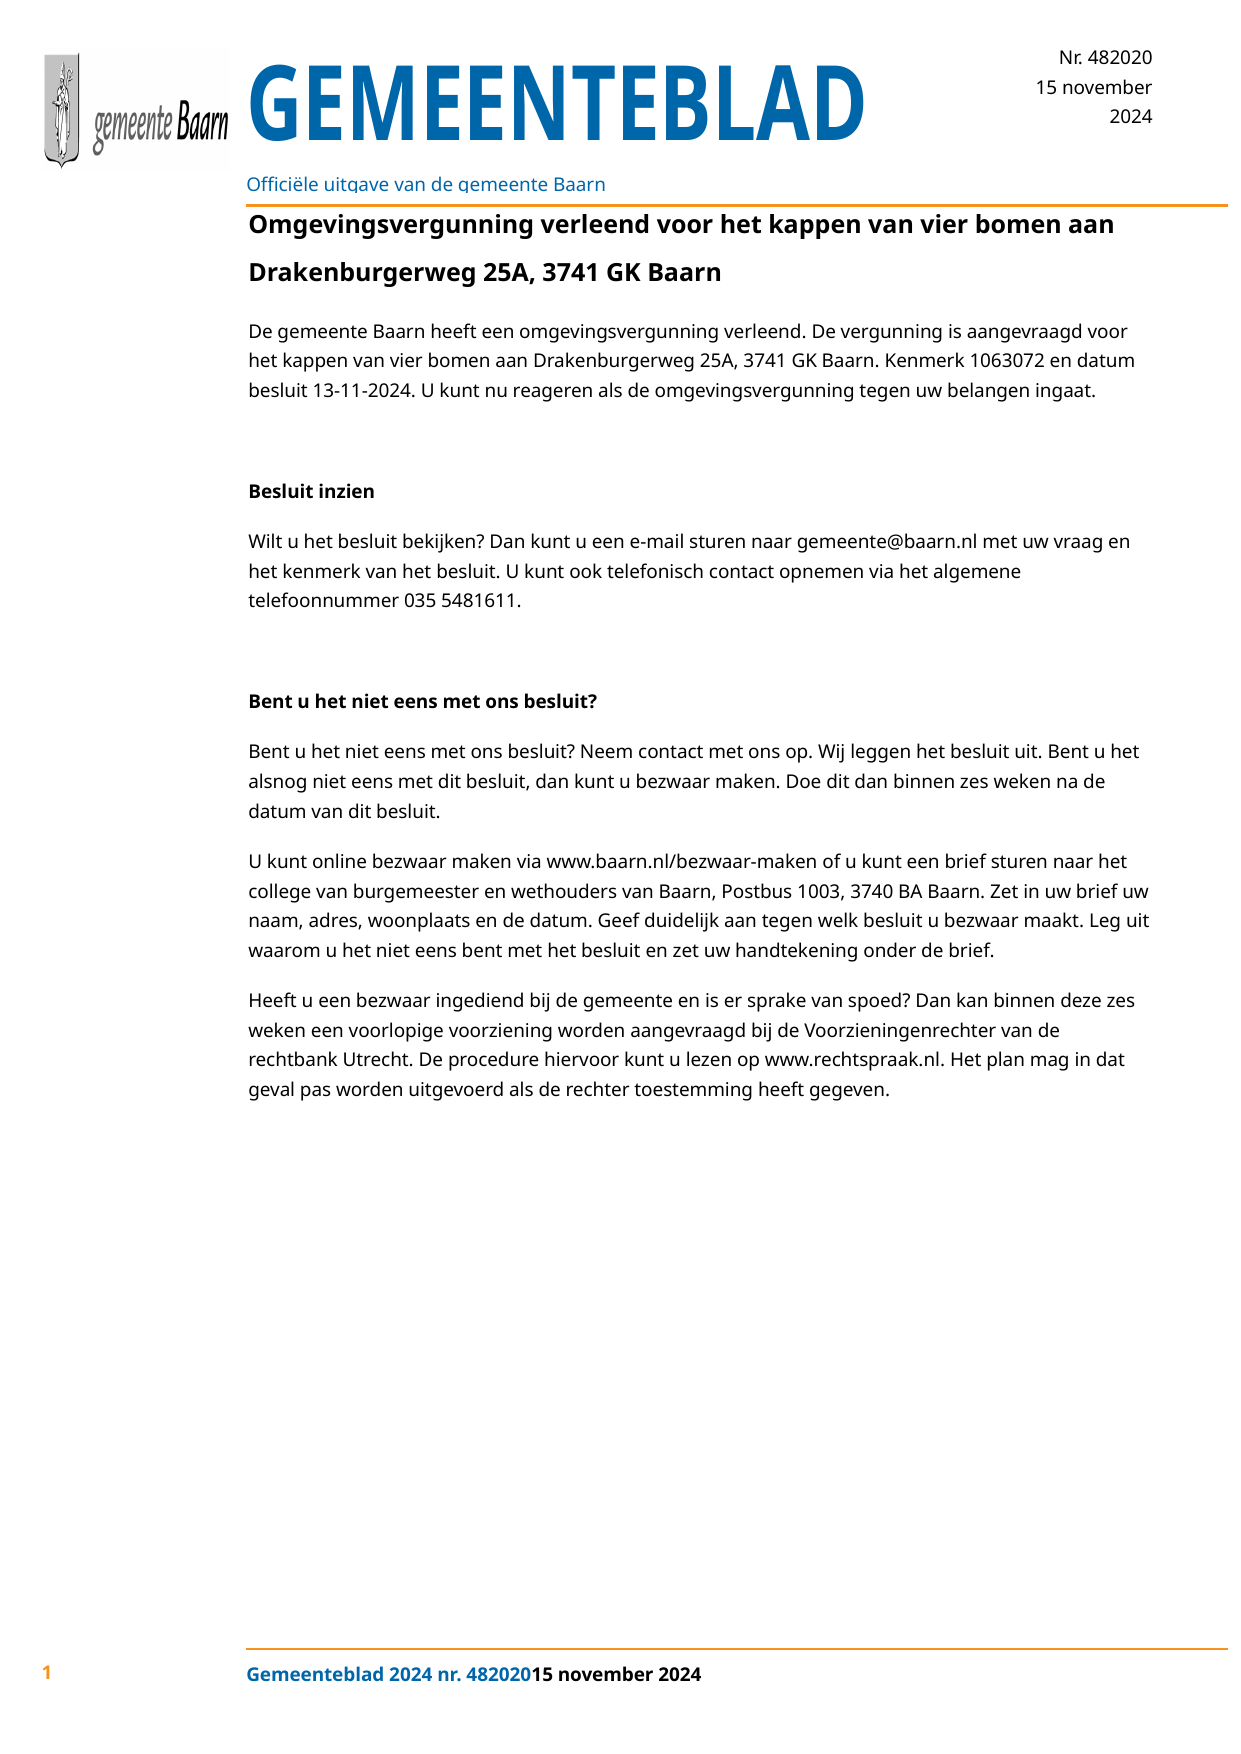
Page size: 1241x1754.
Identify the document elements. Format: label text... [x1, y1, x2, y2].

text Heeft u een bezwaar ingediend bij de gemeente en is er sprake van spoed? Dan kan binnen deze zes weken een voorlopige voorziening worden aangevraagd bij de Voorzieningenrechter van de rechtbank Utrecht. De procedure hiervoor kunt u lezen op www.rechtspraak.nl. Het plan mag in dat geval pas worden uitgevoerd als de rechter toestemming heeft gegeven. [248, 987, 1152, 1102]
text Bent u het niet eens met ons besluit? Neem contact met ons op. Wij leggen het besluit uit. Bent u het alsnog niet eens met dit besluit, dan kunt u bezwaar maken. Doe dit dan binnen zes weken na de datum van dit besluit. [248, 739, 1152, 824]
text Besluit inzien [248, 478, 1152, 504]
text U kunt online bezwaar maken via www.baarn.nl/bezwaar-maken of u kunt een brief sturen naar het college van burgemeester en wethouders van Baarn, Postbus 1003, 3740 BA Baarn. Zet in uw brief uw naam, adres, woonplaats en de datum. Geef duidelijk aan tegen welk besluit u bezwaar maakt. Leg uit waarom u het niet eens bent met het besluit en zet uw handtekening onder de brief. [248, 848, 1152, 963]
text De gemeente Baarn heeft een omgevingsvergunning verleend. De vergunning is aangevraagd voor het kappen van vier bomen aan Drakenburgerweg 25A, 3741 GK Baarn. Kenmerk 1063072 en datum besluit 13-11-2024. U kunt nu reageren als de omgevingsvergunning tegen uw belangen ingaat. [248, 318, 1152, 403]
text Wilt u het besluit bekijken? Dan kunt u een e-mail sturen naar gemeente@baarn.nl met uw vraag en het kenmerk van het besluit. U kunt ook telefonisch contact opnemen via het algemene telefoonnummer 035 5481611. [248, 528, 1152, 613]
picture [41, 47, 231, 172]
text Bent u het niet eens met ons besluit? [248, 688, 1152, 714]
text Omgevingsvergunning verleend voor het kappen van vier bomen aan Drakenburgerweg 25A, 3741 GK Baarn [248, 207, 1152, 288]
